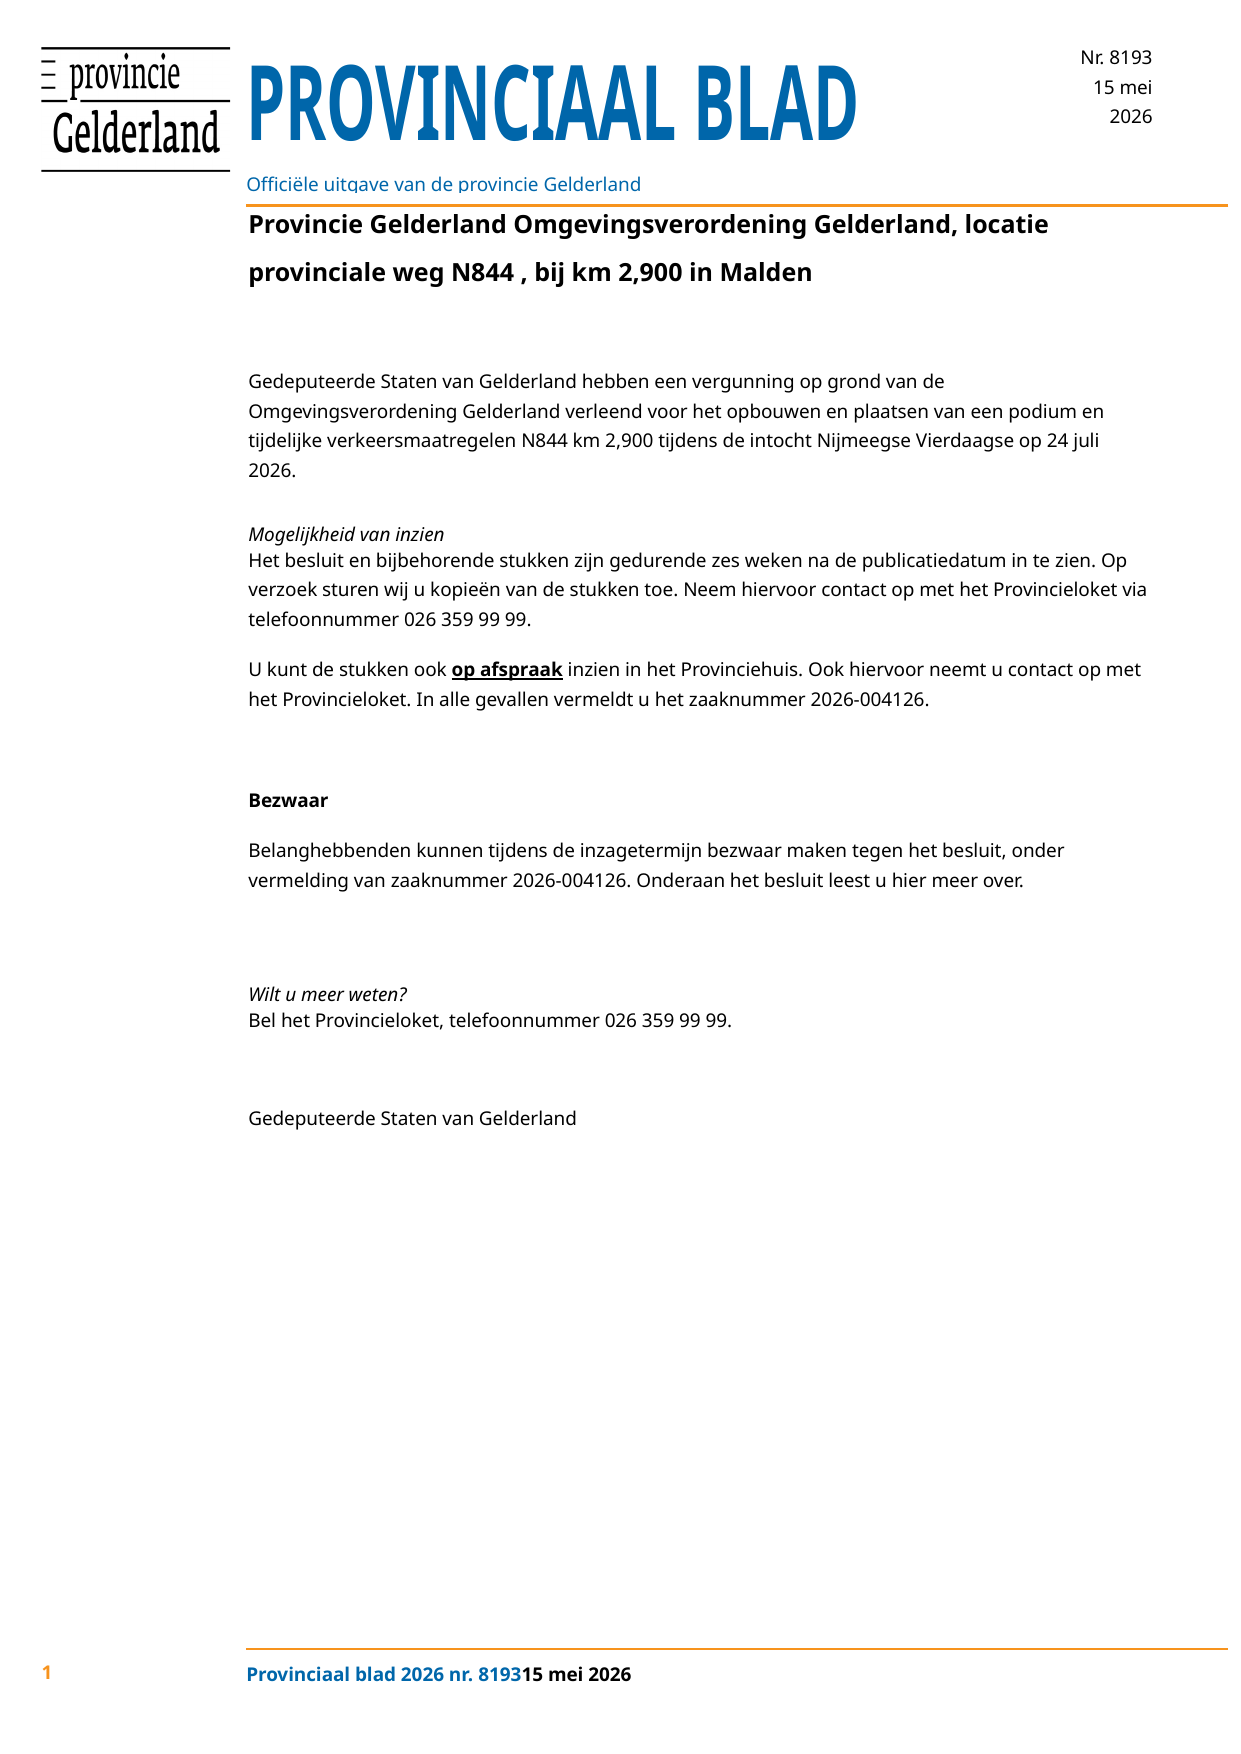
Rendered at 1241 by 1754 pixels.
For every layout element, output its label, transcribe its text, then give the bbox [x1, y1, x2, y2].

text Belanghebbenden kunnen tijdens de inzagetermijn bezwaar maken tegen het besluit, onder vermelding van zaaknummer 2026-004126. Onderaan het besluit leest u hier meer over. [248, 837, 1152, 892]
text Gedeputeerde Staten van Gelderland [248, 1105, 1152, 1131]
text Bezwaar [248, 787, 1152, 812]
text Mogelijkheid van inzien [248, 521, 1152, 547]
text Gedeputeerde Staten van Gelderland hebben een vergunning op grond van de Omgevingsverordening Gelderland verleend voor het opbouwen en plaatsen van een podium en tijdelijke verkeersmaatregelen N844 km 2,900 tijdens de intocht Nijmeegse Vierdaagse op 24 juli 2026. [248, 368, 1152, 483]
picture [41, 47, 231, 172]
text Bel het Provincieloket, telefoonnummer 026 359 99 99. [248, 1007, 1152, 1033]
text Het besluit en bijbehorende stukken zijn gedurende zes weken na de publicatiedatum in te zien. Op verzoek sturen wij u kopieën van de stukken toe. Neem hiervoor contact op met het Provincieloket via telefoonnummer 026 359 99 99. [248, 547, 1152, 632]
text Provincie Gelderland Omgevingsverordening Gelderland, locatie provinciale weg N844 , bij km 2,900 in Malden [248, 207, 1152, 288]
text U kunt de stukken ook op afspraak inzien in het Provinciehuis. Ook hiervoor neemt u contact op met het Provincieloket. In alle gevallen vermeldt u het zaaknummer 2026-004126. [248, 656, 1152, 712]
text Wilt u meer weten? [248, 981, 1152, 1007]
